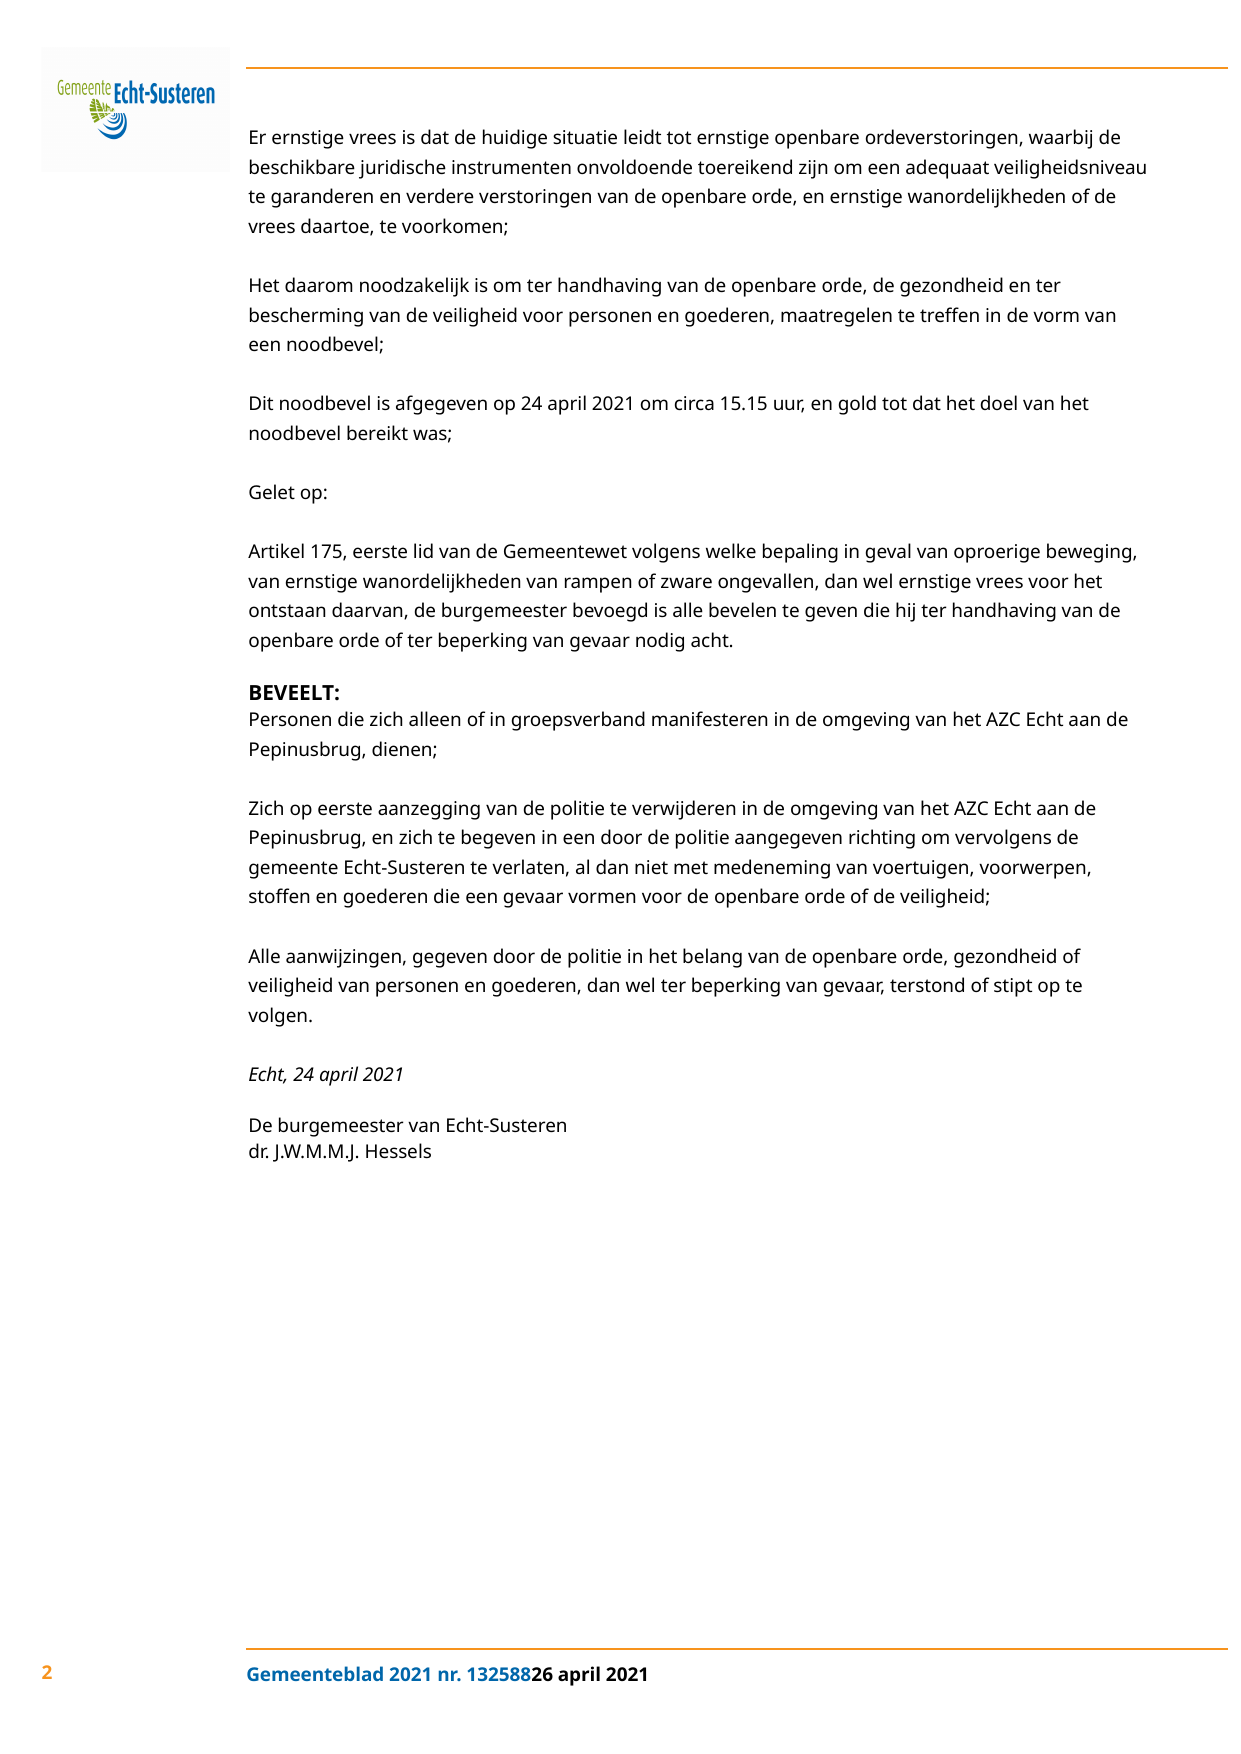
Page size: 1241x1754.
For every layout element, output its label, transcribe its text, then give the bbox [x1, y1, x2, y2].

text Zich op eerste aanzegging van de politie te verwijderen in de omgeving van het AZC Echt aan de Pepinusbrug, en zich te begeven in een door de politie aangegeven richting om vervolgens de gemeente Echt-Susteren te verlaten, al dan niet met medeneming van voertuigen, voorwerpen, stoffen en goederen die een gevaar vormen voor de openbare orde of de veiligheid; [248, 795, 1152, 909]
text dr. J.W.M.M.J. Hessels [248, 1138, 1152, 1164]
text Personen die zich alleen of in groepsverband manifesteren in de omgeving van het AZC Echt aan de Pepinusbrug, dienen; [248, 706, 1152, 761]
text Dit noodbevel is afgegeven op 24 april 2021 om circa 15.15 uur, en gold tot dat het doel van het noodbevel bereikt was; [248, 391, 1152, 446]
text BEVEELT: [248, 678, 1152, 706]
text Alle aanwijzingen, gegeven door de politie in het belang van de openbare orde, gezondheid of veiligheid van personen en goederen, dan wel ter beperking van gevaar, terstond of stipt op te volgen. [248, 943, 1152, 1028]
text Artikel 175, eerste lid van de Gemeentewet volgens welke bepaling in geval van oproerige beweging, van ernstige wanordelijkheden van rampen of zware ongevallen, dan wel ernstige vrees voor het ontstaan daarvan, de burgemeester bevoegd is alle bevelen te geven die hij ter handhaving van de openbare orde of ter beperking van gevaar nodig acht. [248, 538, 1152, 653]
text Er ernstige vrees is dat de huidige situatie leidt tot ernstige openbare ordeverstoringen, waarbij de beschikbare juridische instrumenten onvoldoende toereikend zijn om een adequaat veiligheidsniveau te garanderen en verdere verstoringen van de openbare orde, en ernstige wanordelijkheden of de vrees daartoe, te voorkomen; [248, 124, 1152, 239]
text Het daarom noodzakelijk is om ter handhaving van de openbare orde, de gezondheid en ter bescherming van de veiligheid voor personen en goederen, maatregelen te treffen in de vorm van een noodbevel; [248, 272, 1152, 357]
text Gelet op: [248, 479, 1152, 505]
text Echt, 24 april 2021 [248, 1061, 1152, 1087]
picture [41, 47, 231, 172]
text De burgemeester van Echt-Susteren [248, 1113, 1152, 1138]
